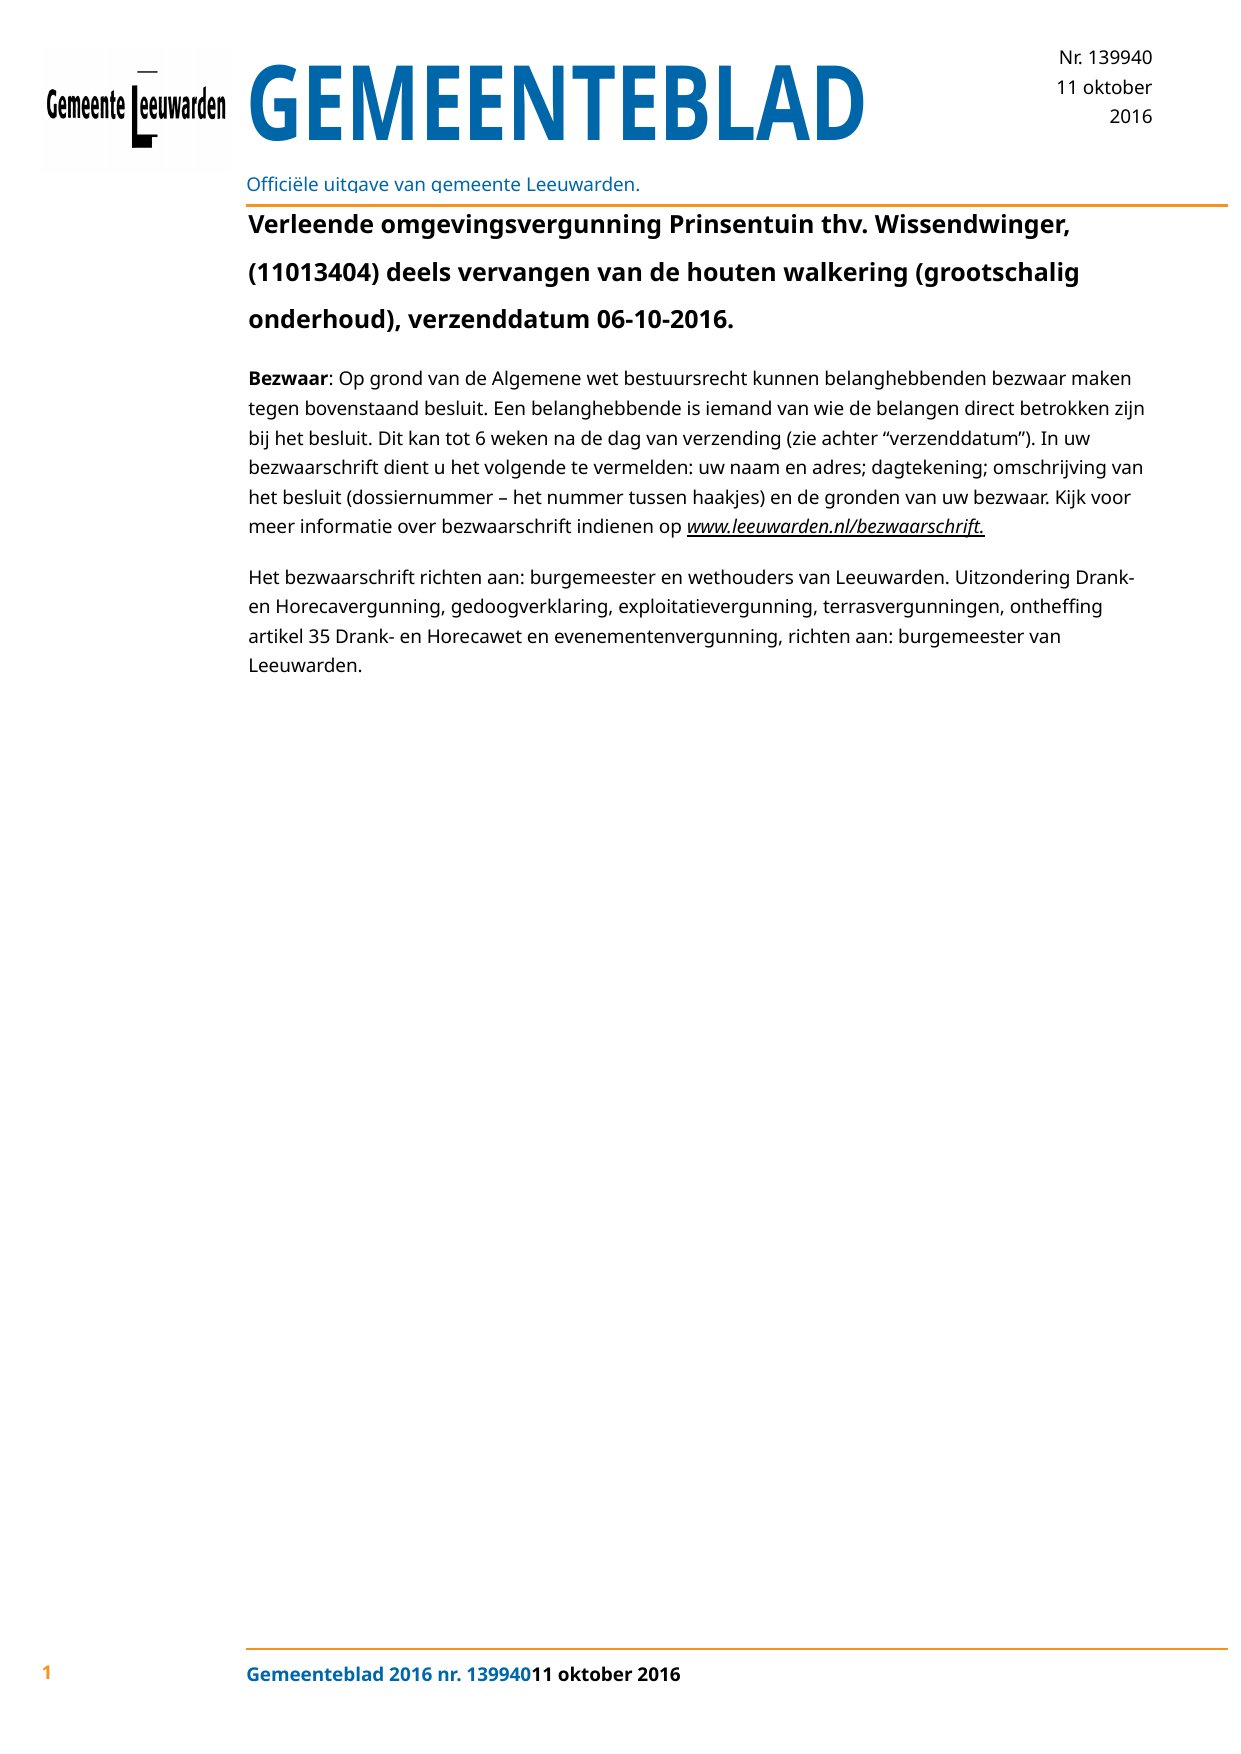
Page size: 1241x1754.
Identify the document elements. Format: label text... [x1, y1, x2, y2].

text Verleende omgevingsvergunning Prinsentuin thv. Wissendwinger, (11013404) deels vervangen van de houten walkering (grootschalig onderhoud), verzenddatum 06-10-2016. [248, 207, 1152, 336]
text Bezwaar: Op grond van de Algemene wet bestuursrecht kunnen belanghebbenden bezwaar maken tegen bovenstaand besluit. Een belanghebbende is iemand van wie de belangen direct betrokken zijn bij het besluit. Dit kan tot 6 weken na de dag van verzending (zie achter “verzenddatum”). In uw bezwaarschrift dient u het volgende te vermelden: uw naam en adres; dagtekening; omschrijving van het besluit (dossiernummer – het nummer tussen haakjes) en de gronden van uw bezwaar. Kijk voor meer informatie over bezwaarschrift indienen op www.leeuwarden.nl/bezwaarschrift. [248, 366, 1152, 539]
text Het bezwaarschrift richten aan: burgemeester en wethouders van Leeuwarden. Uitzondering Drank- en Horecavergunning, gedoogverklaring, exploitatievergunning, terrasvergunningen, ontheffing artikel 35 Drank- en Horecawet en evenementenvergunning, richten aan: burgemeester van Leeuwarden. [248, 564, 1152, 678]
picture [41, 47, 231, 172]
